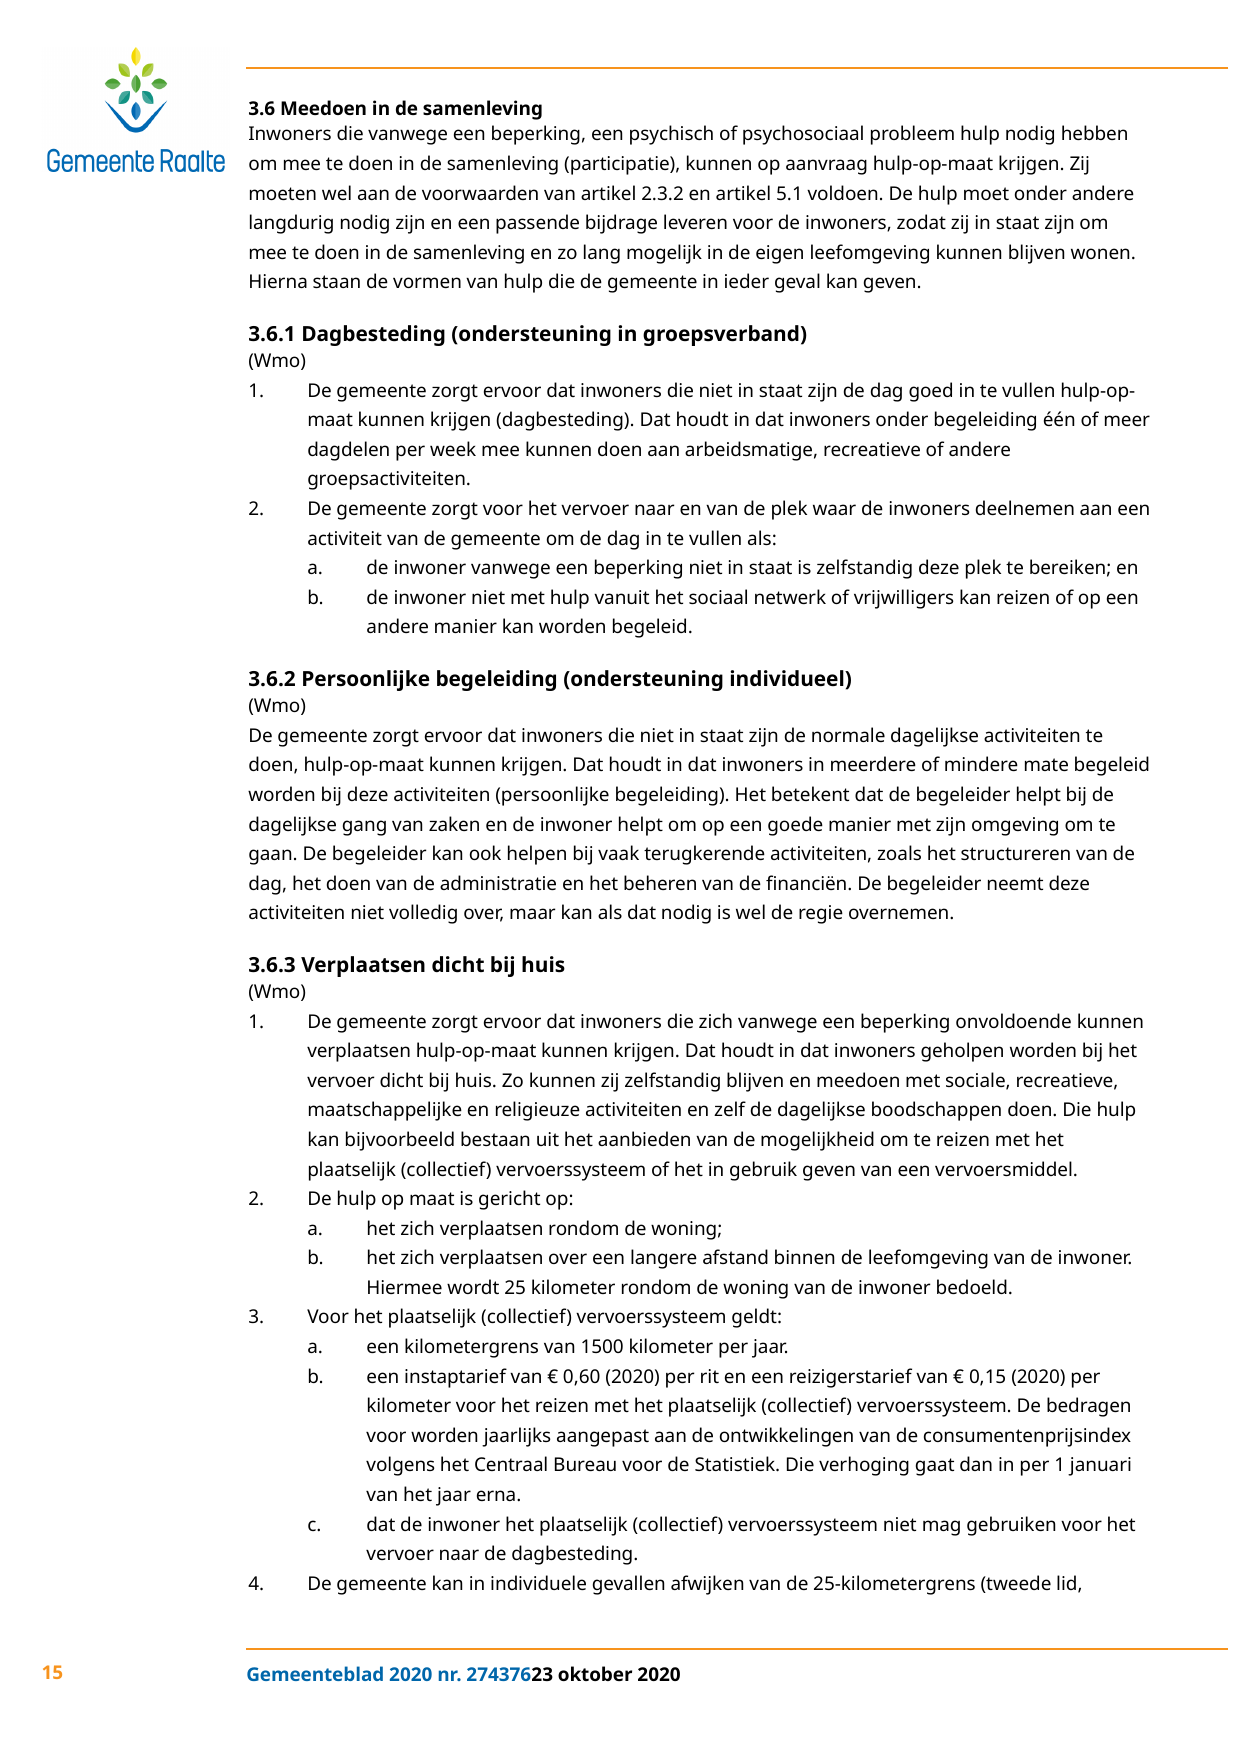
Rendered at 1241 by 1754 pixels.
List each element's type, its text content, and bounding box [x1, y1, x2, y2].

list De gemeente zorgt ervoor dat inwoners die zich vanwege een beperking onvoldoende kunnen verplaatsen hulp-op-maat kunnen krijgen. Dat houdt in dat inwoners geholpen worden bij het vervoer dicht bij huis. Zo kunnen zij zelfstandig blijven en meedoen met sociale, recreatieve, maatschappelijke en religieuze activiteiten en zelf de dagelijkse boodschappen doen. Die hulp kan bijvoorbeeld bestaan uit het aanbieden van de mogelijkheid om te reizen met het plaatselijk (collectief) vervoerssysteem of het in gebruik geven van een vervoersmiddel. [248, 1008, 1152, 1182]
text 3.6 Meedoen in de samenleving [248, 95, 1152, 121]
text 3.6.2 Persoonlijke begeleiding (ondersteuning individueel) [248, 664, 1152, 692]
list De gemeente zorgt ervoor dat inwoners die niet in staat zijn de dag goed in te vullen hulp-op-maat kunnen krijgen (dagbesteding). Dat houdt in dat inwoners onder begeleiding één of meer dagdelen per week mee kunnen doen aan arbeidsmatige, recreatieve of andere groepsactiviteiten. [248, 377, 1152, 491]
list dat de inwoner het plaatselijk (collectief) vervoerssysteem niet mag gebruiken voor het vervoer naar de dagbesteding. [307, 1511, 1152, 1566]
list Voor het plaatselijk (collectief) vervoerssysteem geldt: [248, 1304, 1152, 1329]
list De gemeente zorgt voor het vervoer naar en van de plek waar de inwoners deelnemen aan een activiteit van de gemeente om de dag in te vullen als: [248, 495, 1152, 551]
list de inwoner vanwege een beperking niet in staat is zelfstandig deze plek te bereiken; en [307, 554, 1152, 580]
list een kilometergrens van 1500 kilometer per jaar. [307, 1333, 1152, 1359]
text (Wmo) [248, 347, 1152, 373]
text (Wmo) [248, 692, 1152, 718]
text De gemeente zorgt ervoor dat inwoners die niet in staat zijn de normale dagelijkse activiteiten te doen, hulp-op-maat kunnen krijgen. Dat houdt in dat inwoners in meerdere of mindere mate begeleid worden bij deze activiteiten (persoonlijke begeleiding). Het betekent dat de begeleider helpt bij de dagelijkse gang van zaken en de inwoner helpt om op een goede manier met zijn omgeving om te gaan. De begeleider kan ook helpen bij vaak terugkerende activiteiten, zoals het structureren van de dag, het doen van de administratie en het beheren van de financiën. De begeleider neemt deze activiteiten niet volledig over, maar kan als dat nodig is wel de regie overnemen. [248, 722, 1152, 925]
text 3.6.3 Verplaatsen dicht bij huis [248, 950, 1152, 978]
text 3.6.1 Dagbesteding (ondersteuning in groepsverband) [248, 319, 1152, 347]
list het zich verplaatsen over een langere afstand binnen de leefomgeving van de inwoner. Hiermee wordt 25 kilometer rondom de woning van de inwoner bedoeld. [307, 1244, 1152, 1300]
list een instaptarief van € 0,60 (2020) per rit en een reizigerstarief van € 0,15 (2020) per kilometer voor het reizen met het plaatselijk (collectief) vervoerssysteem. De bedragen voor worden jaarlijks aangepast aan de ontwikkelingen van de consumentenprijsindex volgens het Centraal Bureau voor de Statistiek. Die verhoging gaat dan in per 1 januari van het jaar erna. [307, 1363, 1152, 1507]
text Inwoners die vanwege een beperking, een psychisch of psychosociaal probleem hulp nodig hebben om mee te doen in de samenleving (participatie), kunnen op aanvraag hulp-op-maat krijgen. Zij moeten wel aan de voorwaarden van artikel 2.3.2 en artikel 5.1 voldoen. De hulp moet onder andere langdurig nodig zijn en een passende bijdrage leveren voor de inwoners, zodat zij in staat zijn om mee te doen in de samenleving en zo lang mogelijk in de eigen leefomgeving kunnen blijven wonen. Hierna staan de vormen van hulp die de gemeente in ieder geval kan geven. [248, 121, 1152, 294]
list het zich verplaatsen rondom de woning; [307, 1215, 1152, 1241]
list de inwoner niet met hulp vanuit het sociaal netwerk of vrijwilligers kan reizen of op een andere manier kan worden begeleid. [307, 584, 1152, 639]
text (Wmo) [248, 978, 1152, 1004]
list De hulp op maat is gericht op: [248, 1185, 1152, 1211]
picture [41, 47, 231, 172]
list De gemeente kan in individuele gevallen afwijken van de 25-kilometergrens (tweede lid, [248, 1570, 1152, 1596]
